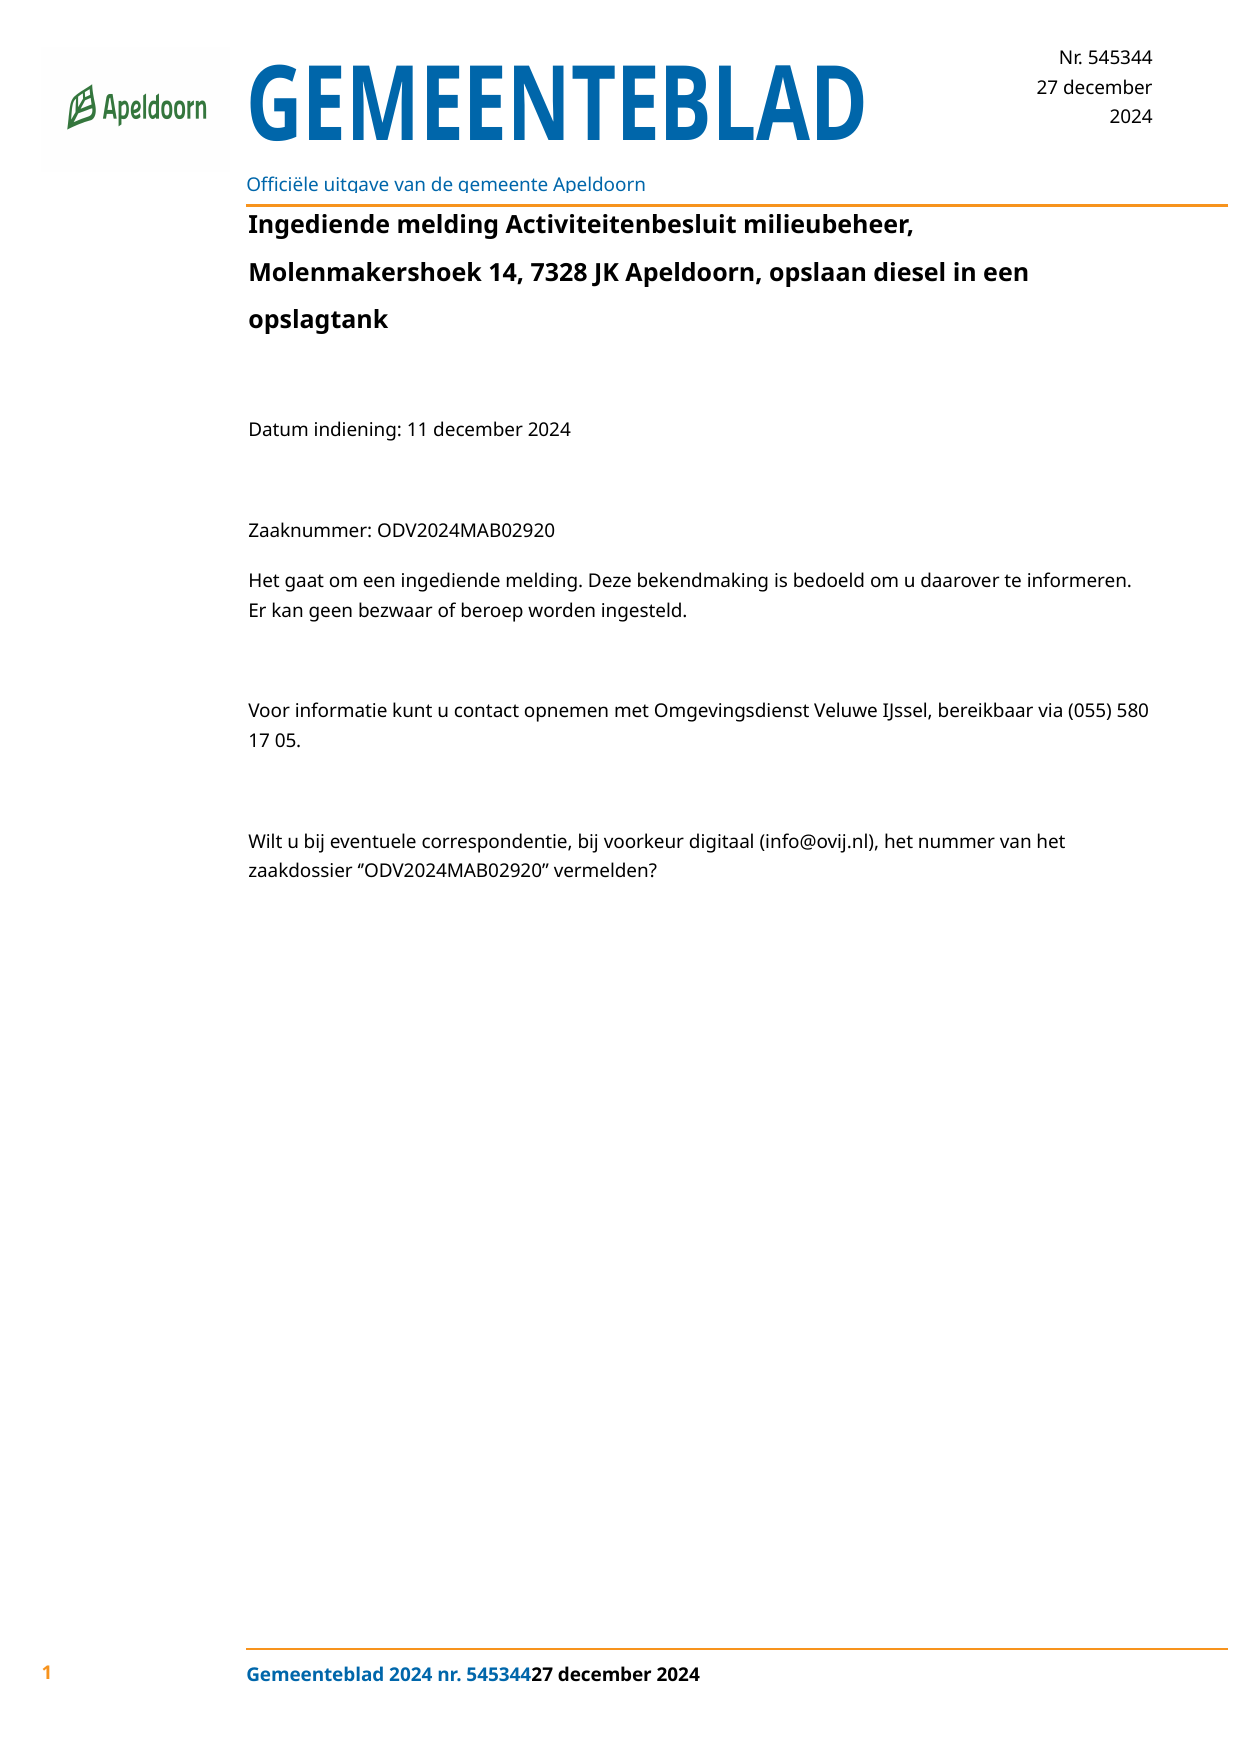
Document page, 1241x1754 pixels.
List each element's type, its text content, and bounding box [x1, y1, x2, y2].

text Zaaknummer: ODV2024MAB02920 [248, 517, 1152, 542]
text Wilt u bij eventuele correspondentie, bij voorkeur digitaal (info@ovij.nl), het nummer van het zaakdossier ‘’ODV2024MAB02920” vermelden? [248, 828, 1152, 883]
text Voor informatie kunt u contact opnemen met Omgevingsdienst Veluwe IJssel, bereikbaar via (055) 580 17 05. [248, 698, 1152, 753]
text Het gaat om een ingediende melding. Deze bekendmaking is bedoeld om u daarover te informeren. Er kan geen bezwaar of beroep worden ingesteld. [248, 567, 1152, 622]
text Datum indiening: 11 december 2024 [248, 416, 1152, 442]
picture [41, 47, 231, 172]
text Ingediende melding Activiteitenbesluit milieubeheer, Molenmakershoek 14, 7328 JK Apeldoorn, opslaan diesel in een opslagtank [248, 207, 1152, 336]
